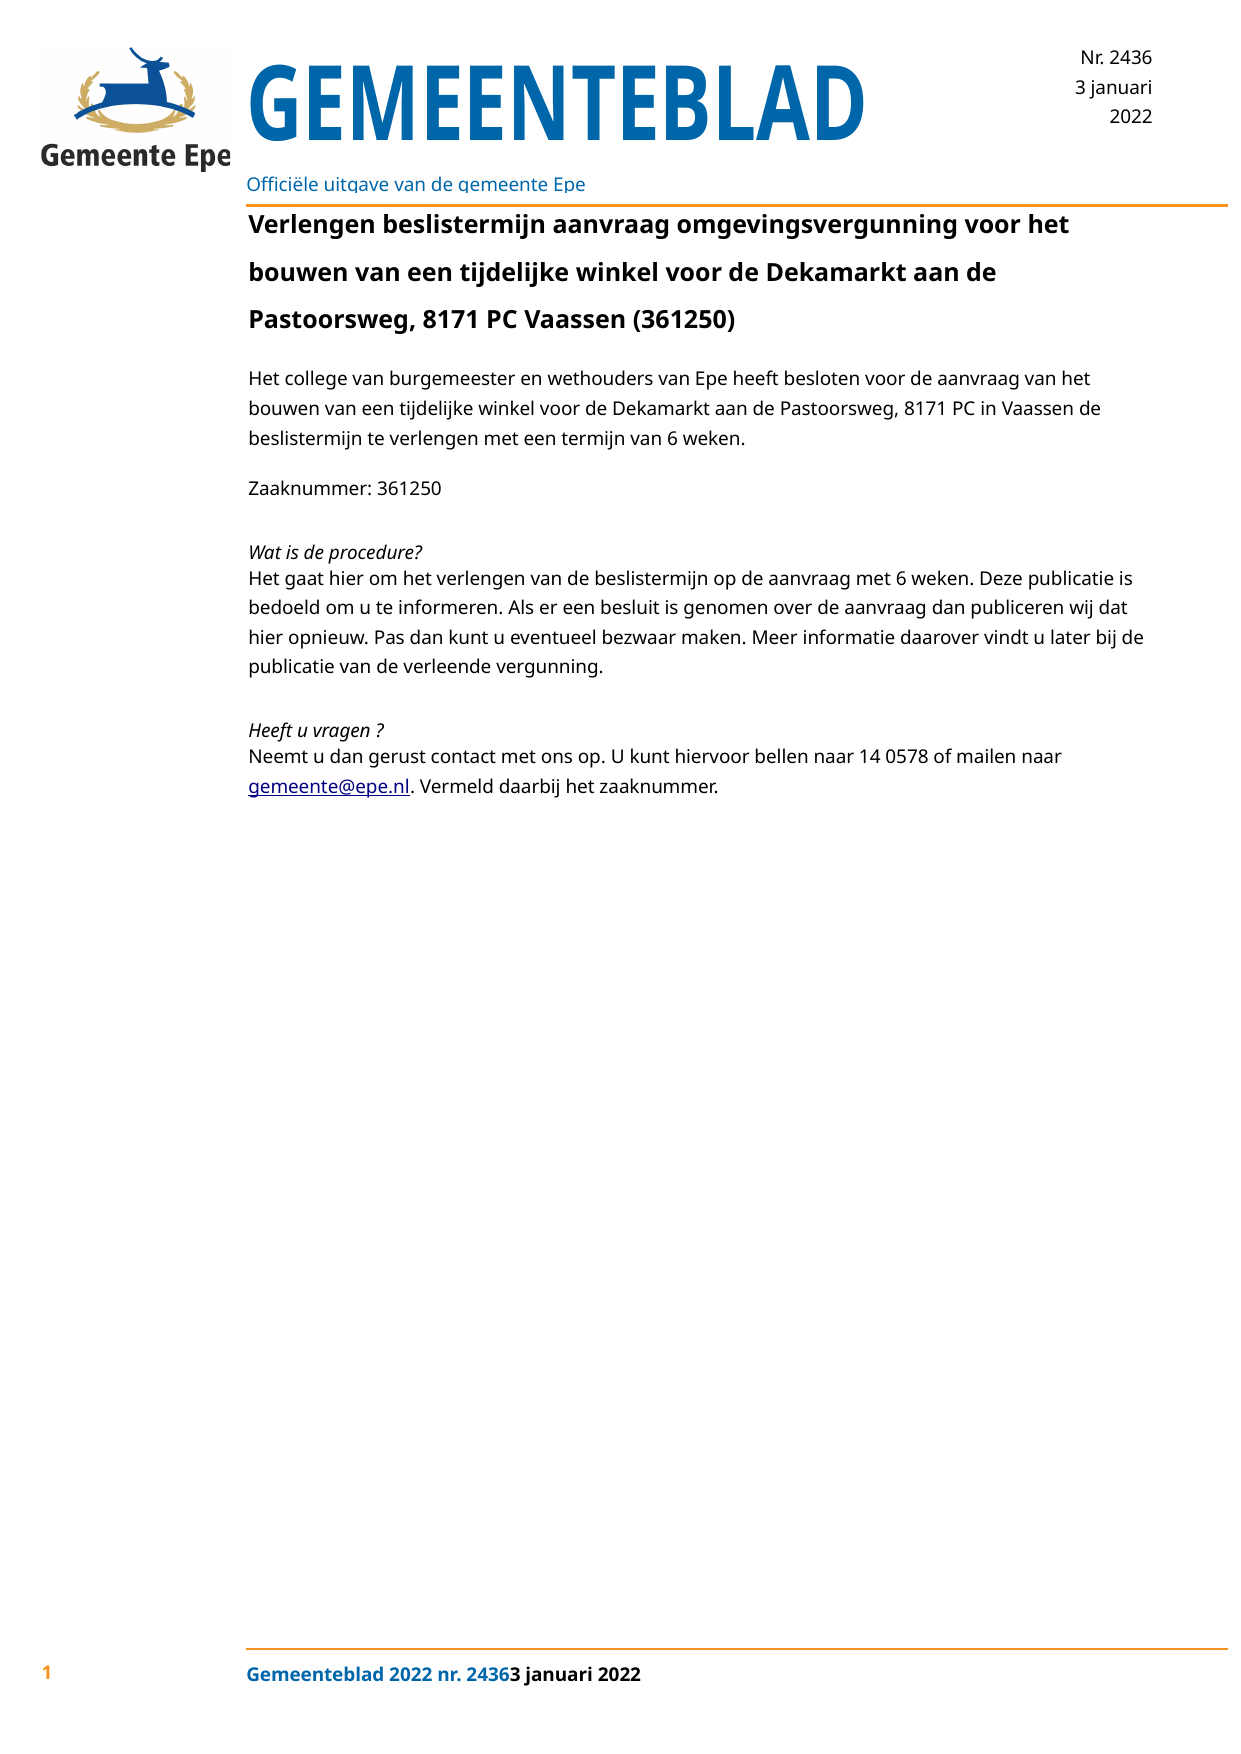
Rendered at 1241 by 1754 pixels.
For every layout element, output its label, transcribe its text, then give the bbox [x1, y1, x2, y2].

picture [41, 47, 231, 172]
text Het college van burgemeester en wethouders van Epe heeft besloten voor de aanvraag van het bouwen van een tijdelijke winkel voor de Dekamarkt aan de Pastoorsweg, 8171 PC in Vaassen de beslistermijn te verlengen met een termijn van 6 weken. [248, 366, 1152, 450]
text Het gaat hier om het verlengen van de beslistermijn op de aanvraag met 6 weken. Deze publicatie is bedoeld om u te informeren. Als er een besluit is genomen over de aanvraag dan publiceren wij dat hier opnieuw. Pas dan kunt u eventueel bezwaar maken. Meer informatie daarover vindt u later bij de publicatie van de verleende vergunning. [248, 565, 1152, 679]
text Zaaknummer: 361250 [248, 475, 1152, 501]
text Heeft u vragen ? [248, 717, 1152, 743]
text Verlengen beslistermijn aanvraag omgevingsvergunning voor het bouwen van een tijdelijke winkel voor de Dekamarkt aan de Pastoorsweg, 8171 PC Vaassen (361250) [248, 207, 1152, 336]
text Wat is de procedure? [248, 539, 1152, 565]
text Neemt u dan gerust contact met ons op. U kunt hiervoor bellen naar 14 0578 of mailen naar gemeente@epe.nl. Vermeld daarbij het zaaknummer. [248, 743, 1152, 798]
